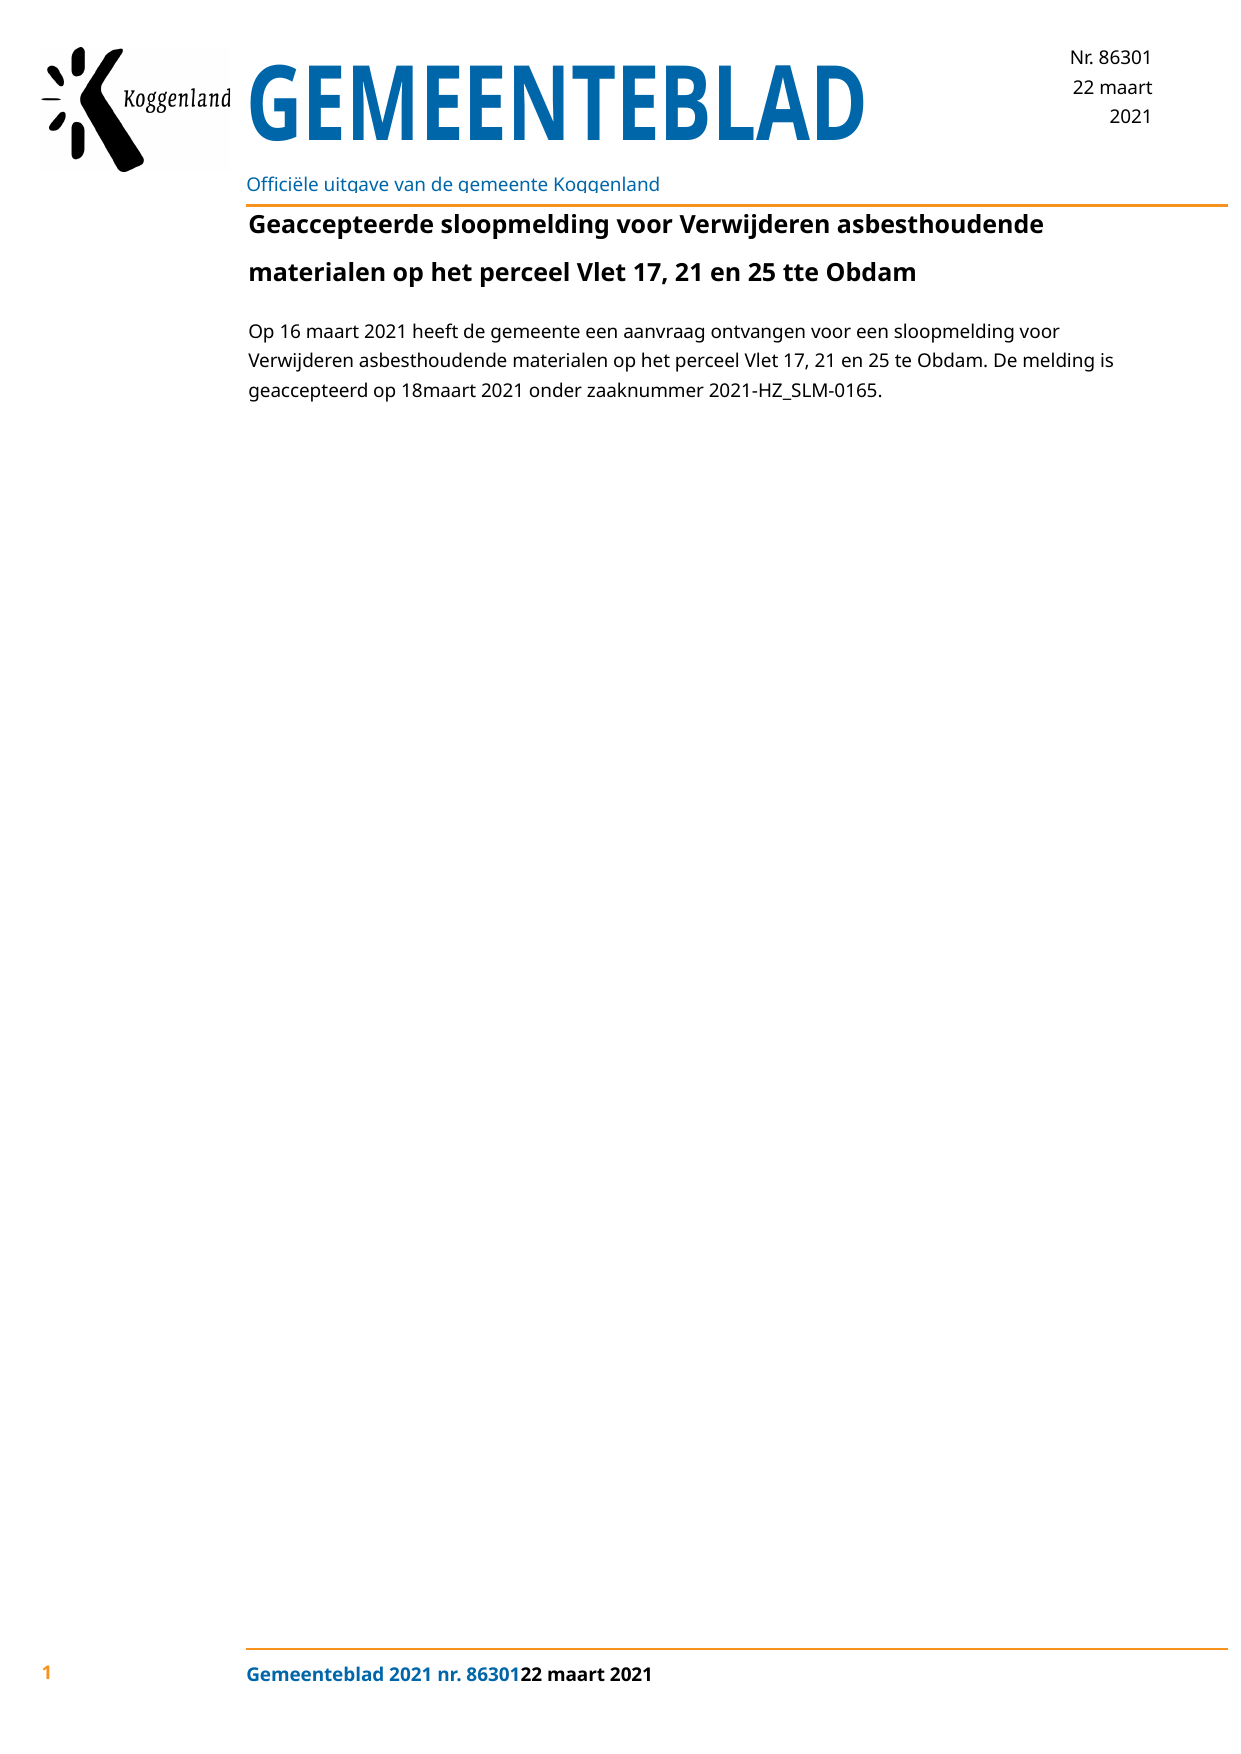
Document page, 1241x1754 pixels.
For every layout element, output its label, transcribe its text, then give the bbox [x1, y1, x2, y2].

picture [41, 47, 231, 172]
text Op 16 maart 2021 heeft de gemeente een aanvraag ontvangen voor een sloopmelding voor Verwijderen asbesthoudende materialen op het perceel Vlet 17, 21 en 25 te Obdam. De melding is geaccepteerd op 18maart 2021 onder zaaknummer 2021-HZ_SLM-0165. [248, 318, 1152, 403]
text Geaccepteerde sloopmelding voor Verwijderen asbesthoudende materialen op het perceel Vlet 17, 21 en 25 tte Obdam [248, 207, 1152, 288]
